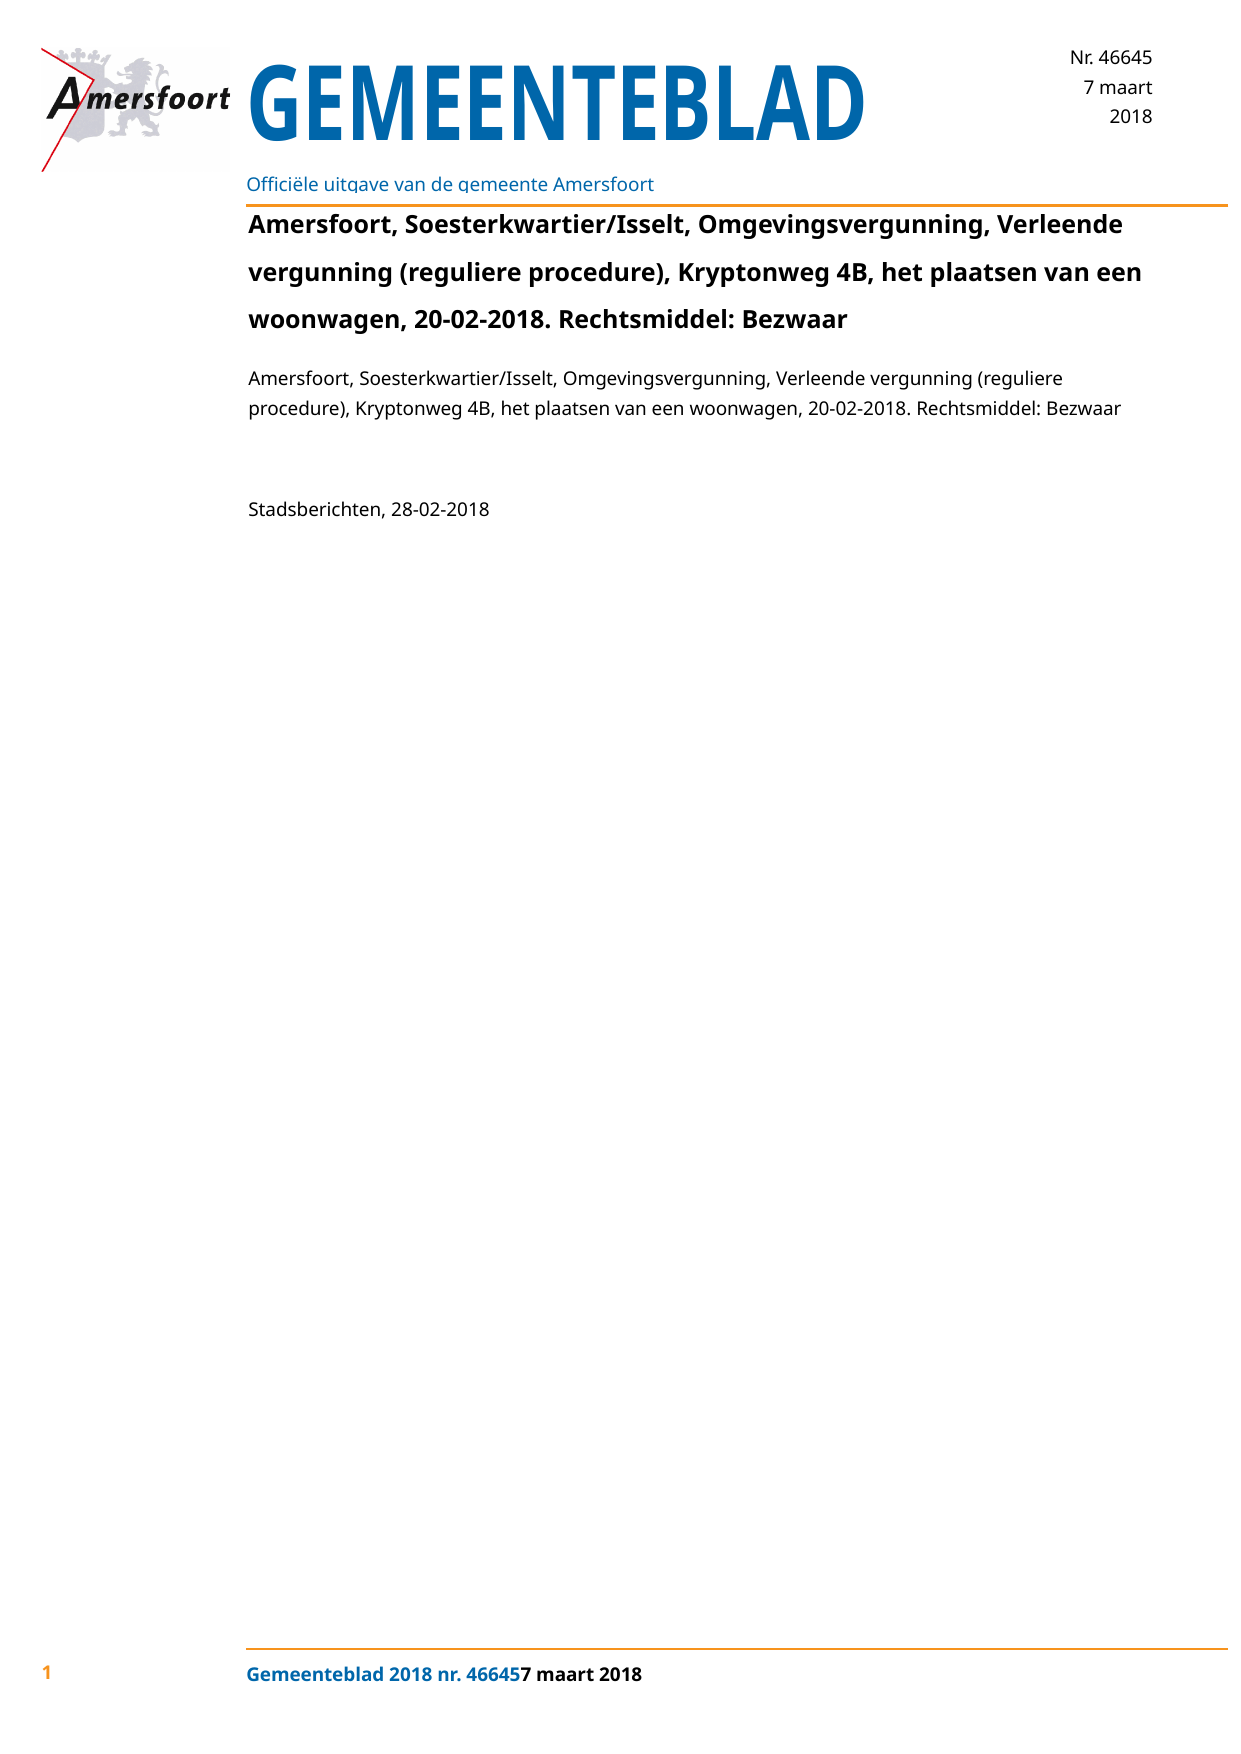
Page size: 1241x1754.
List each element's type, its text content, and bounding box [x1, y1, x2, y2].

text Amersfoort, Soesterkwartier/Isselt, Omgevingsvergunning, Verleende vergunning (reguliere procedure), Kryptonweg 4B, het plaatsen van een woonwagen, 20-02-2018. Rechtsmiddel: Bezwaar [248, 207, 1152, 336]
text Stadsberichten, 28-02-2018 [248, 496, 1152, 522]
picture [41, 47, 231, 172]
text Amersfoort, Soesterkwartier/Isselt, Omgevingsvergunning, Verleende vergunning (reguliere procedure), Kryptonweg 4B, het plaatsen van een woonwagen, 20-02-2018. Rechtsmiddel: Bezwaar [248, 366, 1152, 421]
